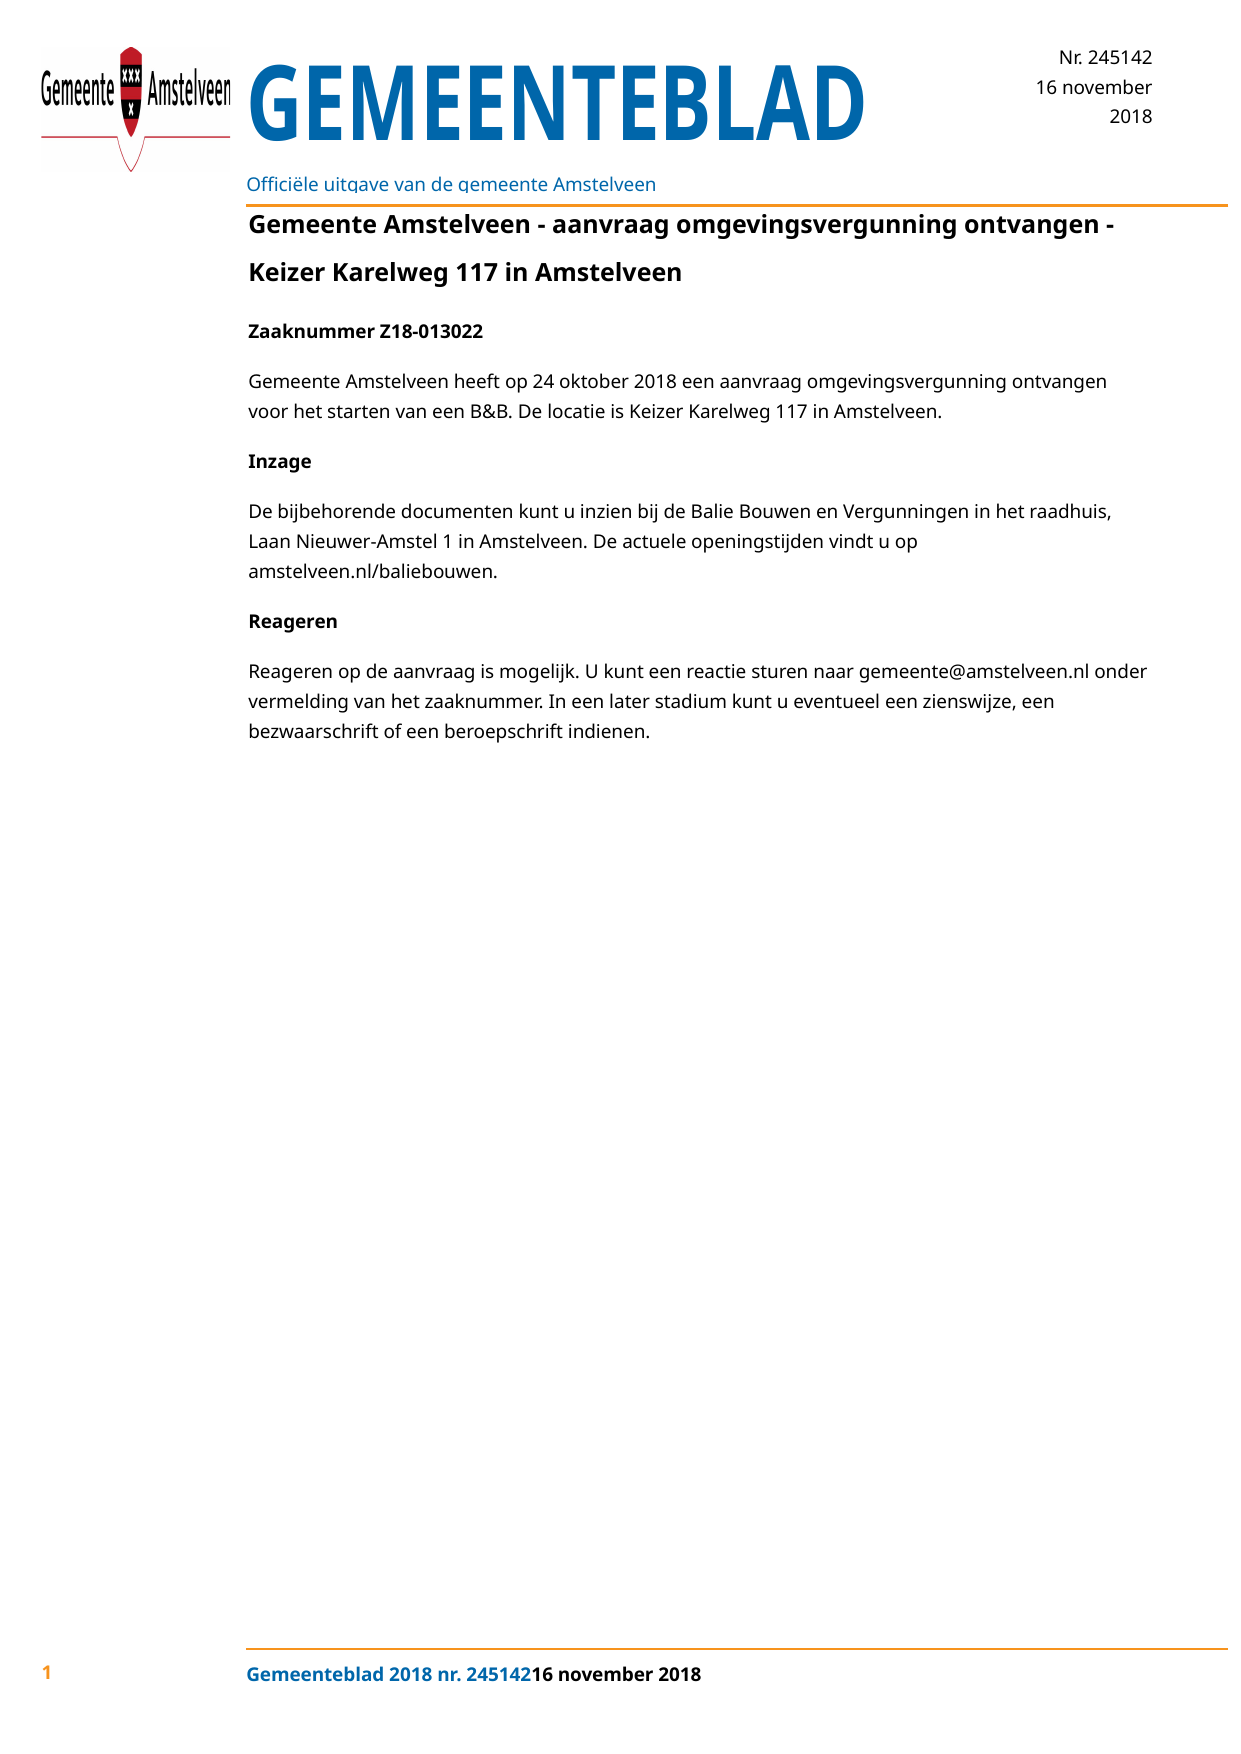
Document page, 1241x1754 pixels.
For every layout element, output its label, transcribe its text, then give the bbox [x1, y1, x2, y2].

text Gemeente Amstelveen - aanvraag omgevingsvergunning ontvangen - Keizer Karelweg 117 in Amstelveen [248, 207, 1152, 288]
text Inzage [248, 448, 1152, 474]
text Reageren [248, 608, 1152, 634]
text Reageren op de aanvraag is mogelijk. U kunt een reactie sturen naar gemeente@amstelveen.nl onder vermelding van het zaaknummer. In een later stadium kunt u eventueel een zienswijze, een bezwaarschrift of een beroepschrift indienen. [248, 659, 1152, 744]
text De bijbehorende documenten kunt u inzien bij de Balie Bouwen en Vergunningen in het raadhuis, Laan Nieuwer-Amstel 1 in Amstelveen. De actuele openingstijden vindt u op amstelveen.nl/baliebouwen. [248, 499, 1152, 584]
text Zaaknummer Z18-013022 [248, 318, 1152, 344]
text Gemeente Amstelveen heeft op 24 oktober 2018 een aanvraag omgevingsvergunning ontvangen voor het starten van een B&B. De locatie is Keizer Karelweg 117 in Amstelveen. [248, 368, 1152, 424]
picture [41, 47, 231, 172]
